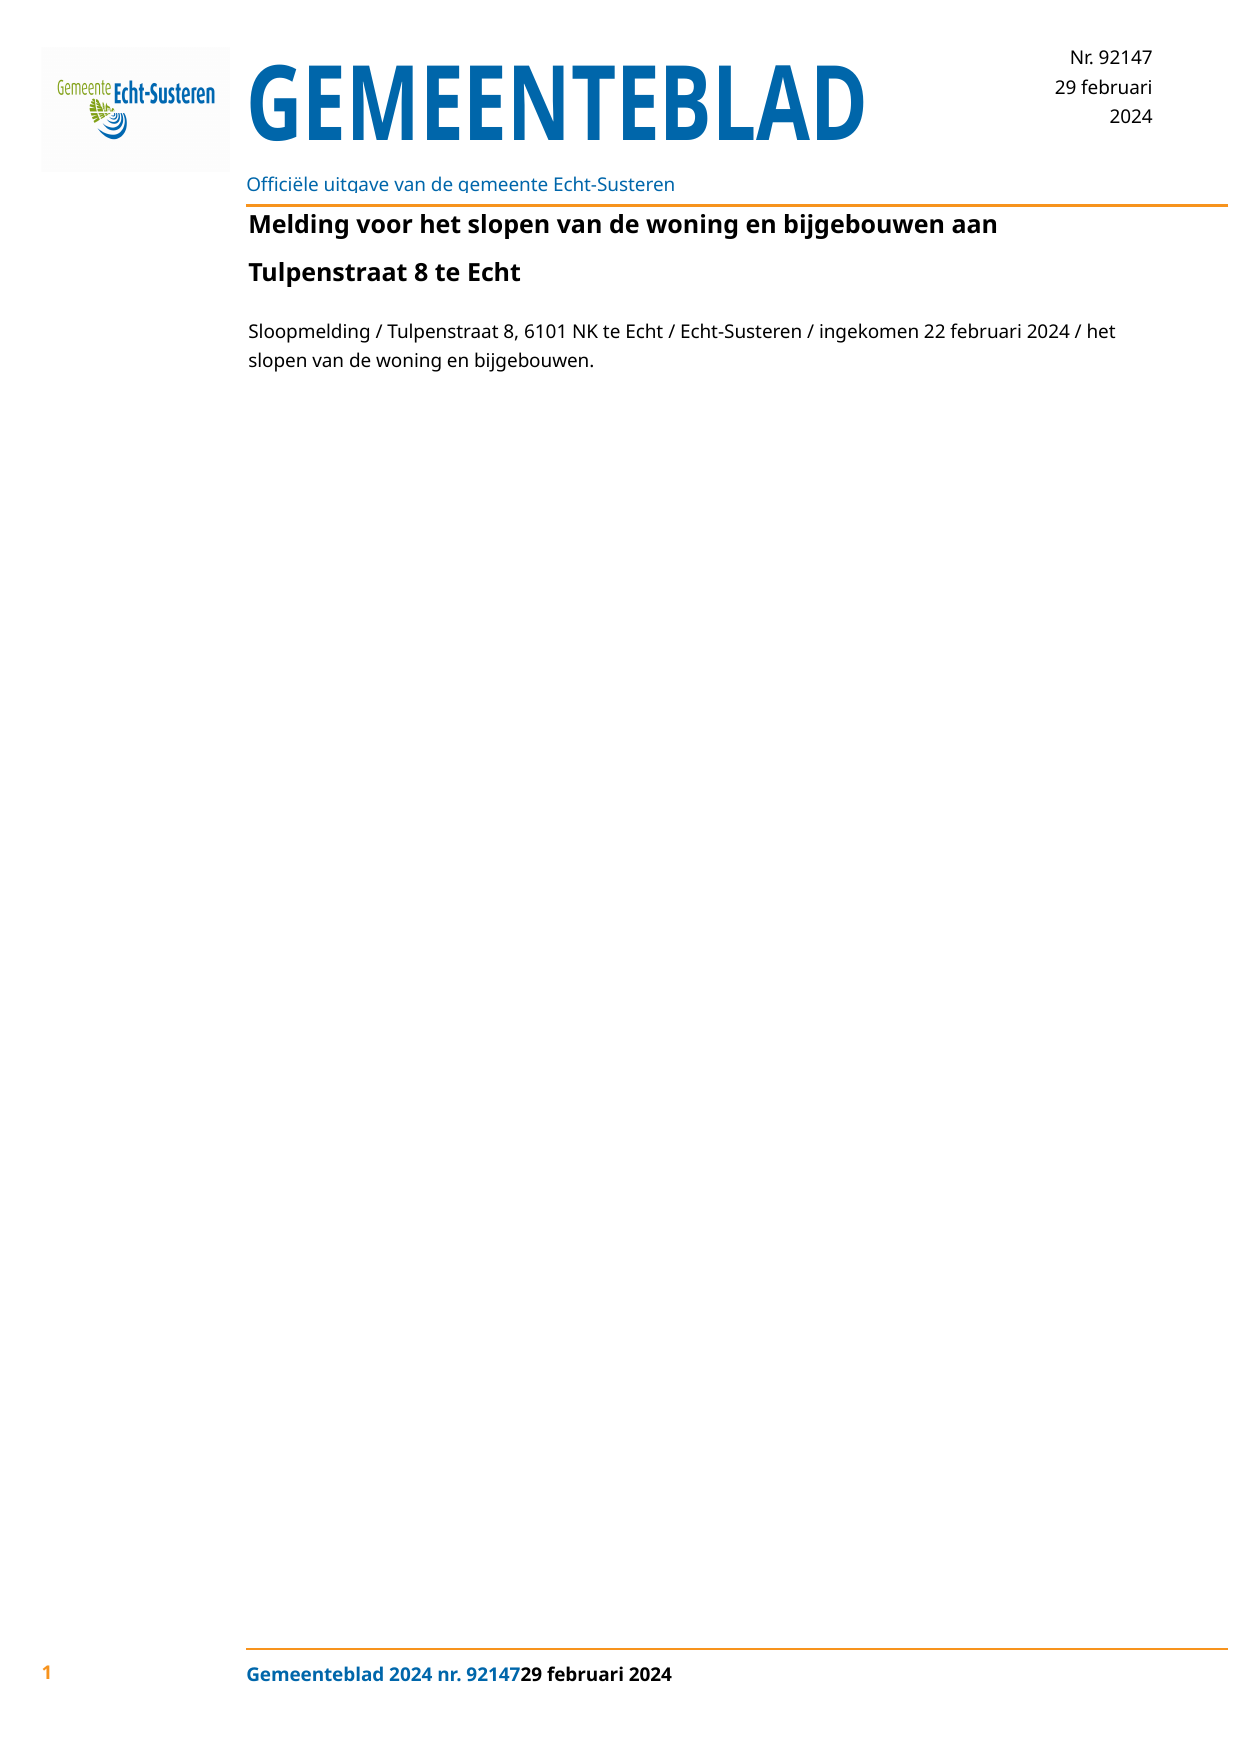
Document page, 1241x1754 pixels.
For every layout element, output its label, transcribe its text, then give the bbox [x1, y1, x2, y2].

picture [41, 47, 231, 172]
text Sloopmelding / Tulpenstraat 8, 6101 NK te Echt / Echt-Susteren / ingekomen 22 februari 2024 / het slopen van de woning en bijgebouwen. [248, 318, 1152, 373]
text Melding voor het slopen van de woning en bijgebouwen aan Tulpenstraat 8 te Echt [248, 207, 1152, 288]
